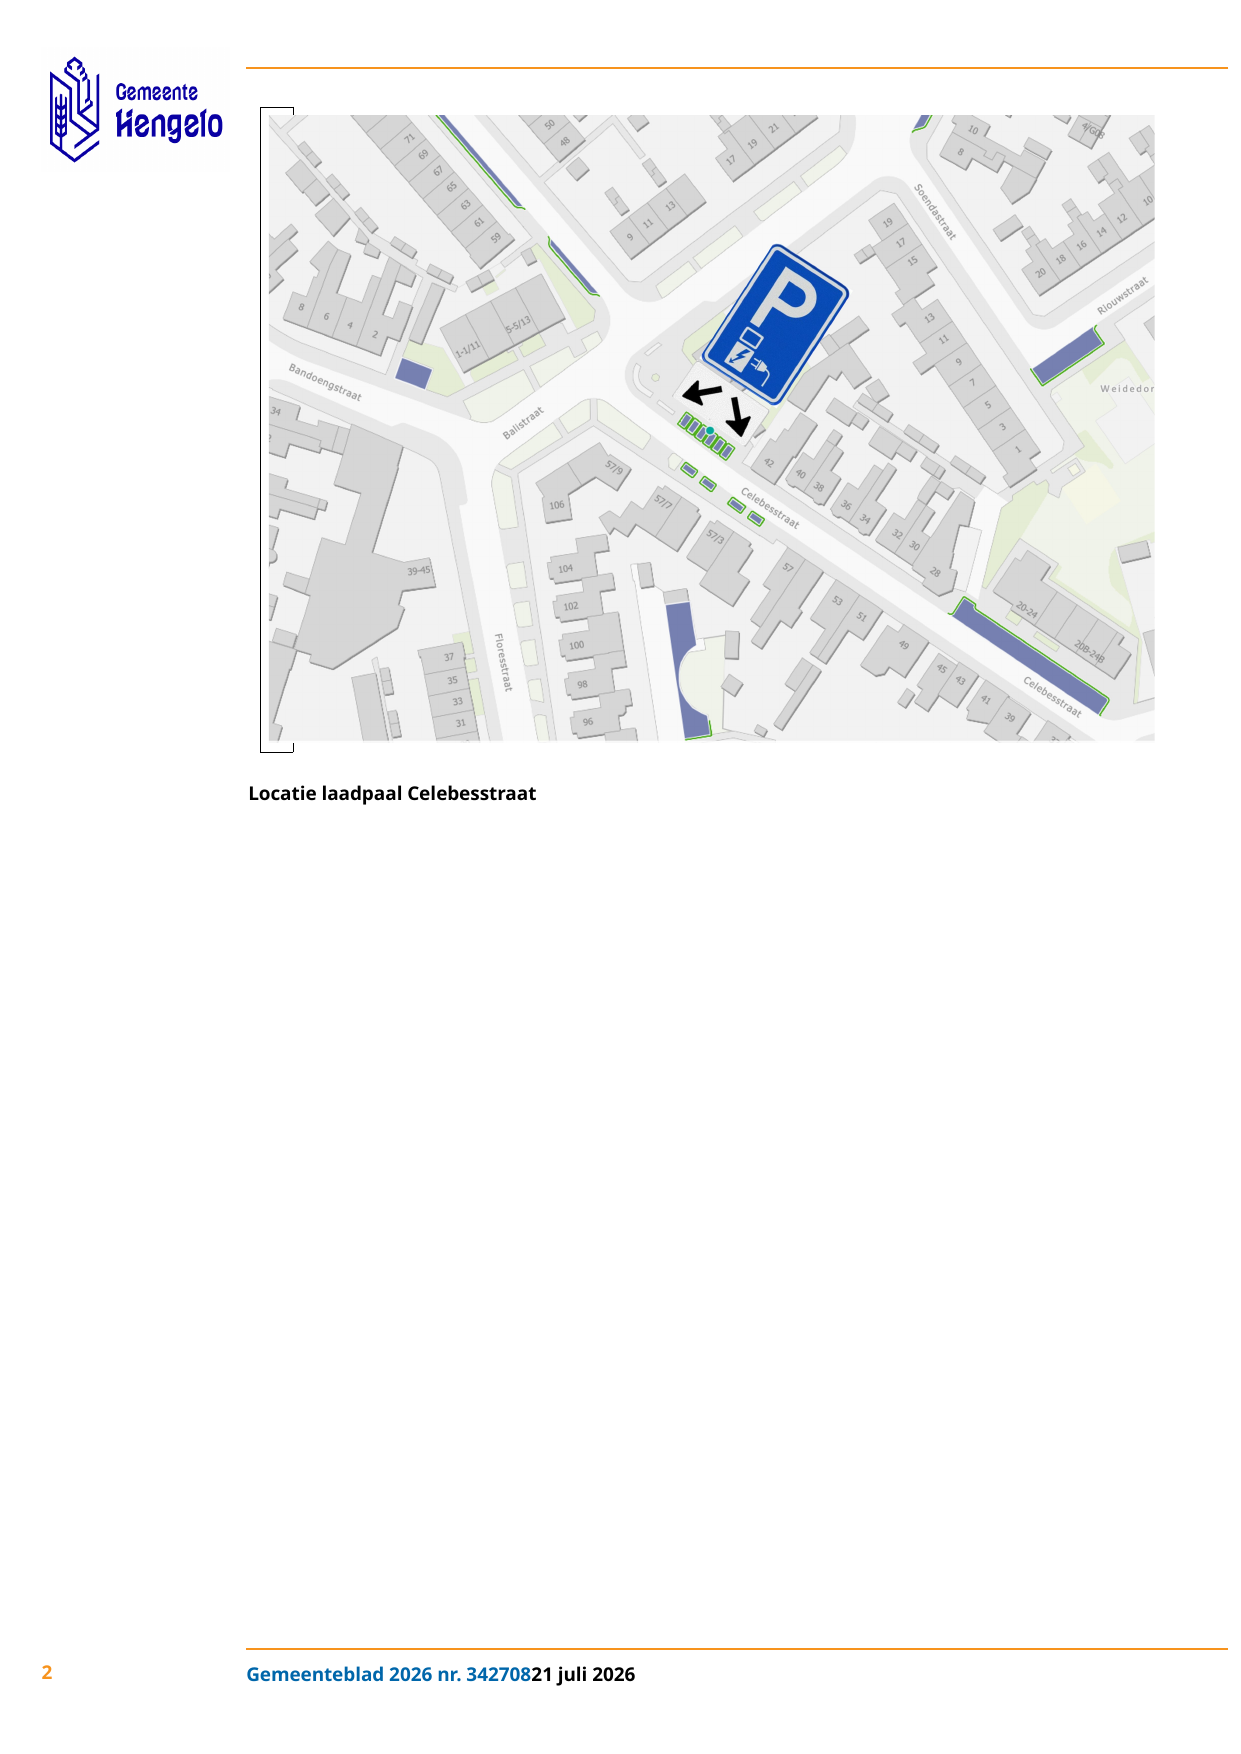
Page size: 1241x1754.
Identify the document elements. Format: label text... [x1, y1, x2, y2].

text Locatie laadpaal Celebesstraat [248, 780, 1152, 806]
picture [268, 115, 1155, 743]
picture [41, 47, 231, 172]
